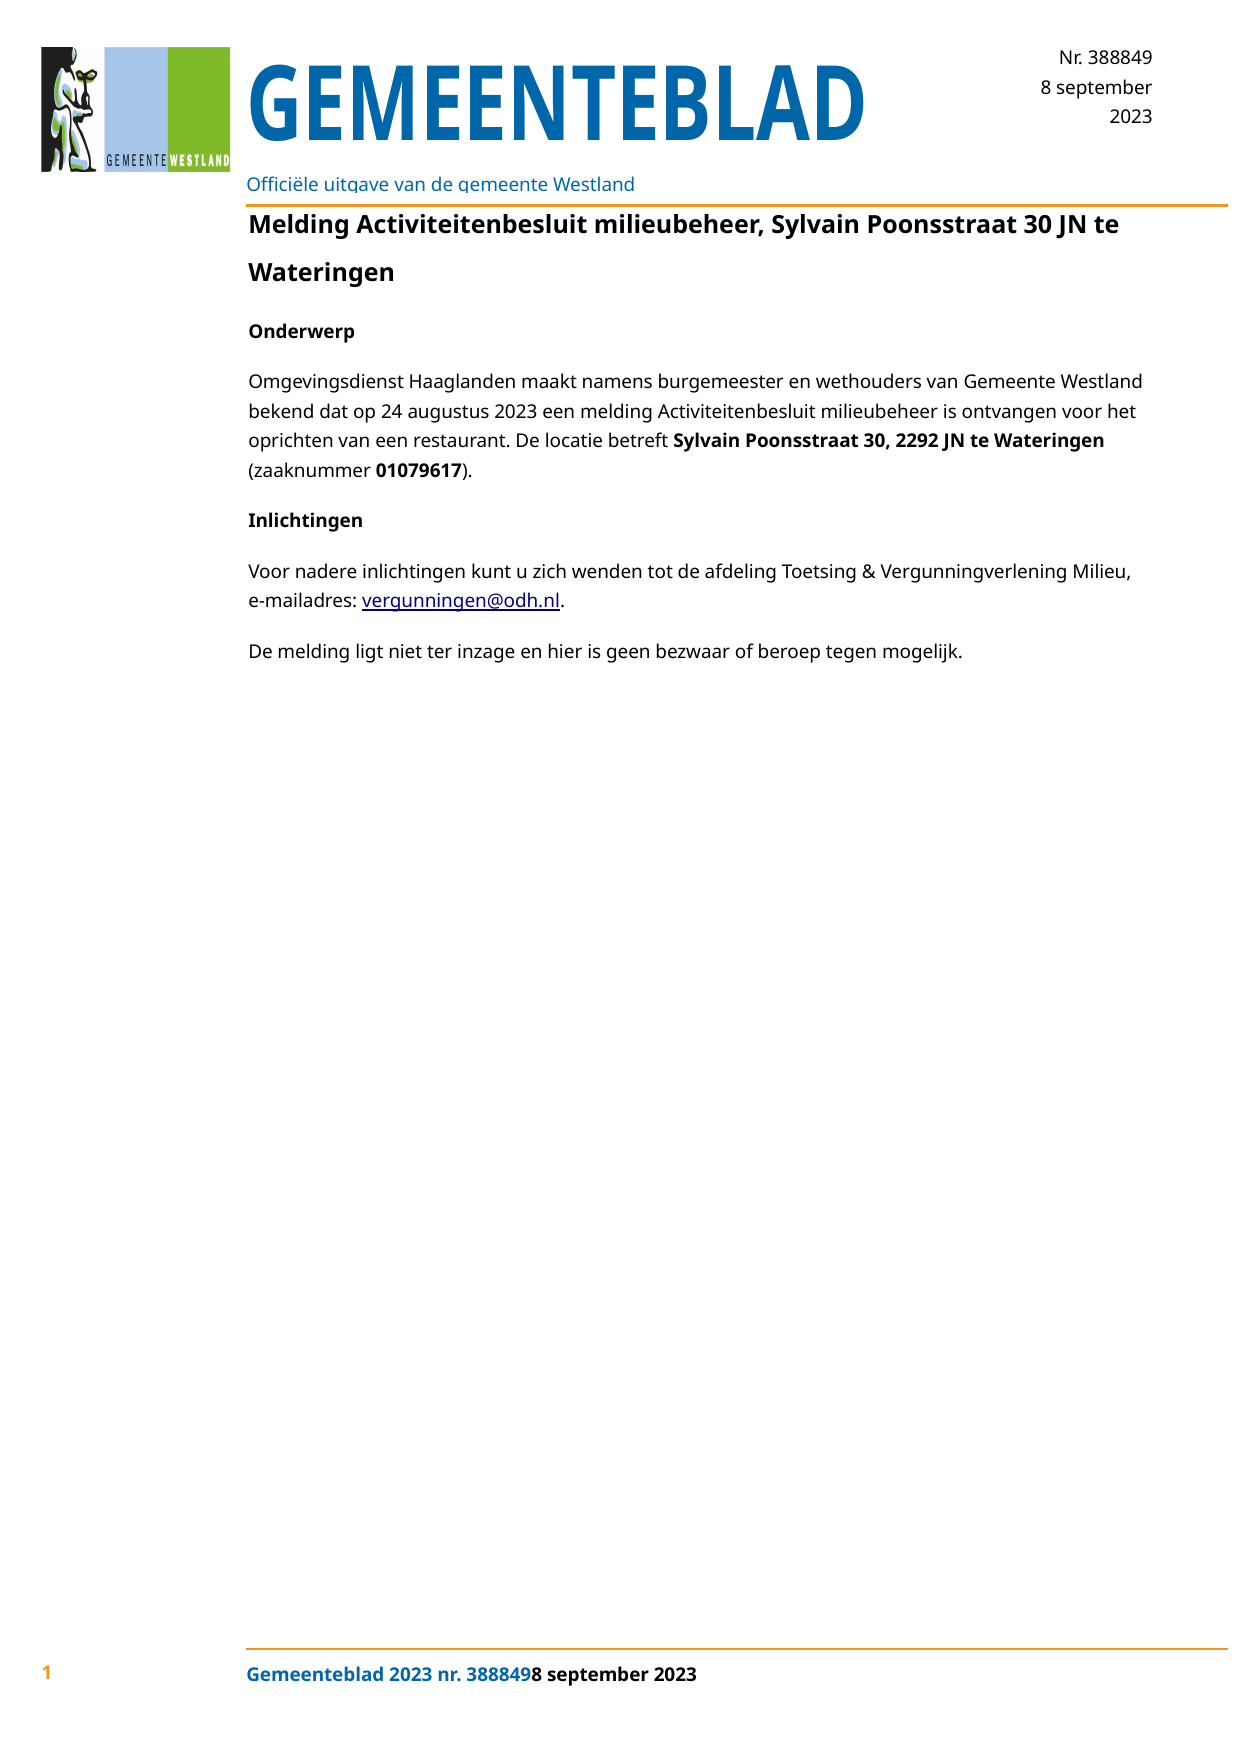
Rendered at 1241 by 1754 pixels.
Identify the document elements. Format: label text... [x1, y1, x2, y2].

text Inlichtingen [248, 507, 1152, 533]
text Voor nadere inlichtingen kunt u zich wenden tot de afdeling Toetsing & Vergunningverlening Milieu, e-mailadres: vergunningen@odh.nl. [248, 558, 1152, 613]
text Onderwerp [248, 318, 1152, 344]
text Omgevingsdienst Haaglanden maakt namens burgemeester en wethouders van Gemeente Westland bekend dat op 24 augustus 2023 een melding Activiteitenbesluit milieubeheer is ontvangen voor het oprichten van een restaurant. De locatie betreft Sylvain Poonsstraat 30, 2292 JN te Wateringen (zaaknummer 01079617). [248, 368, 1152, 483]
text De melding ligt niet ter inzage en hier is geen bezwaar of beroep tegen mogelijk. [248, 638, 1152, 664]
text Melding Activiteitenbesluit milieubeheer, Sylvain Poonsstraat 30 JN te Wateringen [248, 207, 1152, 288]
picture [41, 47, 231, 172]
